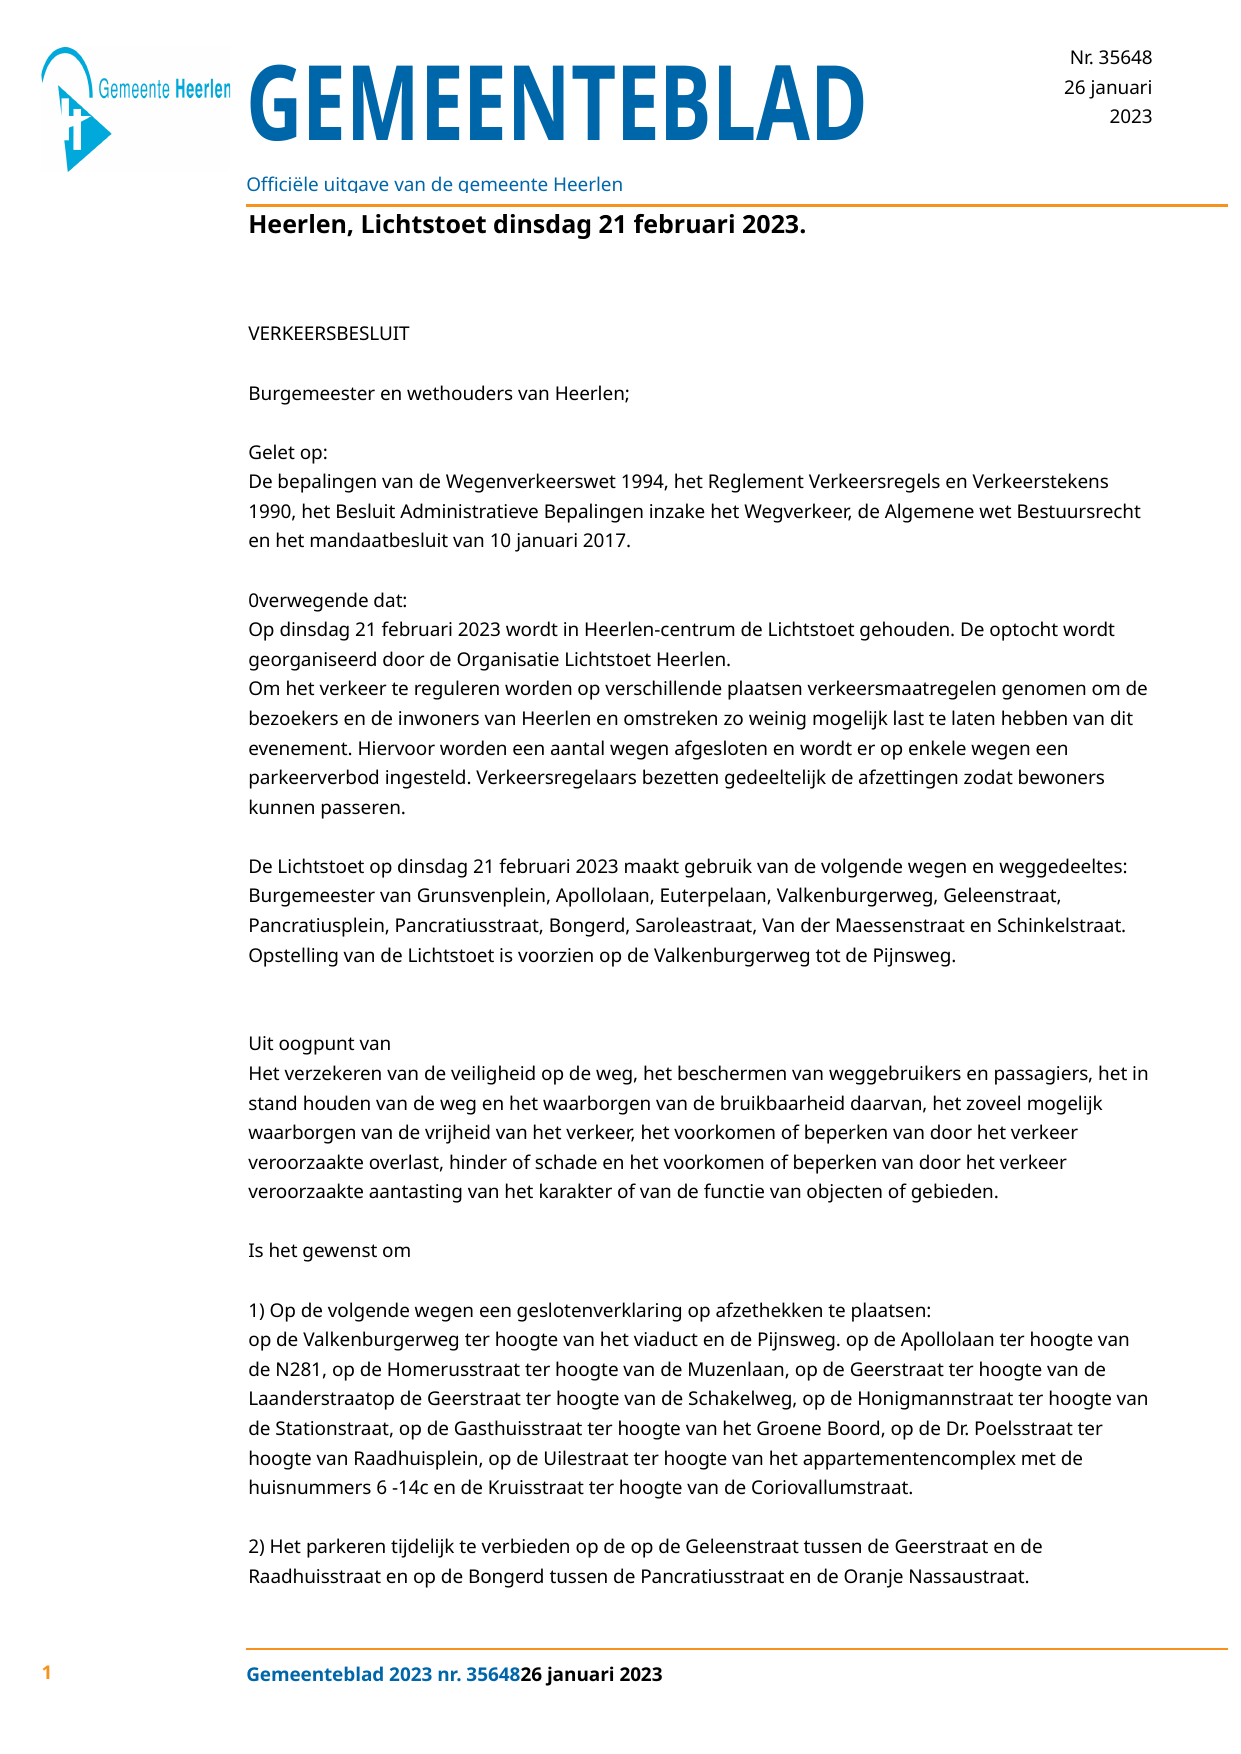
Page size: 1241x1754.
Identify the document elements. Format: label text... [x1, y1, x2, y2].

text Het verzekeren van de veiligheid op de weg, het beschermen van weggebruikers en passagiers, het in stand houden van de weg en het waarborgen van de bruikbaarheid daarvan, het zoveel mogelijk waarborgen van de vrijheid van het verkeer, het voorkomen of beperken van door het verkeer veroorzaakte overlast, hinder of schade en het voorkomen of beperken van door het verkeer veroorzaakte aantasting van het karakter of van de functie van objecten of gebieden. [248, 1060, 1152, 1204]
text 1) Op de volgende wegen een geslotenverklaring op afzethekken te plaatsen: [248, 1297, 1152, 1323]
text Heerlen, Lichtstoet dinsdag 21 februari 2023. [248, 207, 1152, 241]
text Burgemeester en wethouders van Heerlen; [248, 380, 1152, 406]
text op de Valkenburgerweg ter hoogte van het viaduct en de Pijnsweg. op de Apollolaan ter hoogte van de N281, op de Homerusstraat ter hoogte van de Muzenlaan, op de Geerstraat ter hoogte van de Laanderstraatop de Geerstraat ter hoogte van de Schakelweg, op de Honigmannstraat ter hoogte van de Stationstraat, op de Gasthuisstraat ter hoogte van het Groene Boord, op de Dr. Poelsstraat ter hoogte van Raadhuisplein, op de Uilestraat ter hoogte van het appartementencomplex met de huisnummers 6 -14c en de Kruisstraat ter hoogte van de Coriovallumstraat. [248, 1326, 1152, 1500]
text Om het verkeer te reguleren worden op verschillende plaatsen verkeersmaatregelen genomen om de bezoekers en de inwoners van Heerlen en omstreken zo weinig mogelijk last te laten hebben van dit evenement. Hiervoor worden een aantal wegen afgesloten en wordt er op enkele wegen een parkeerverbod ingesteld. Verkeersregelaars bezetten gedeeltelijk de afzettingen zodat bewoners kunnen passeren. [248, 676, 1152, 820]
text Gelet op: [248, 439, 1152, 465]
text De Lichtstoet op dinsdag 21 februari 2023 maakt gebruik van de volgende wegen en weggedeeltes: [248, 853, 1152, 879]
picture [41, 47, 59, 70]
text Is het gewenst om [248, 1238, 1152, 1263]
text 0verwegende dat: [248, 587, 1152, 613]
text 2) Het parkeren tijdelijk te verbieden op de op de Geleenstraat tussen de Geerstraat en de Raadhuisstraat en op de Bongerd tussen de Pancratiusstraat en de Oranje Nassaustraat. [248, 1533, 1152, 1589]
picture [41, 47, 231, 172]
text Uit oogpunt van [248, 1031, 1152, 1056]
text Op dinsdag 21 februari 2023 wordt in Heerlen-centrum de Lichtstoet gehouden. De optocht wordt georganiseerd door de Organisatie Lichtstoet Heerlen. [248, 616, 1152, 672]
text Burgemeester van Grunsvenplein, Apollolaan, Euterpelaan, Valkenburgerweg, Geleenstraat, Pancratiusplein, Pancratiusstraat, Bongerd, Saroleastraat, Van der Maessenstraat en Schinkelstraat. [248, 883, 1152, 938]
text De bepalingen van de Wegenverkeerswet 1994, het Reglement Verkeersregels en Verkeerstekens 1990, het Besluit Administratieve Bepalingen inzake het Wegverkeer, de Algemene wet Bestuursrecht en het mandaatbesluit van 10 januari 2017. [248, 468, 1152, 553]
text VERKEERSBESLUIT [248, 321, 1152, 346]
text Opstelling van de Lichtstoet is voorzien op de Valkenburgerweg tot de Pijnsweg. [248, 942, 1152, 968]
